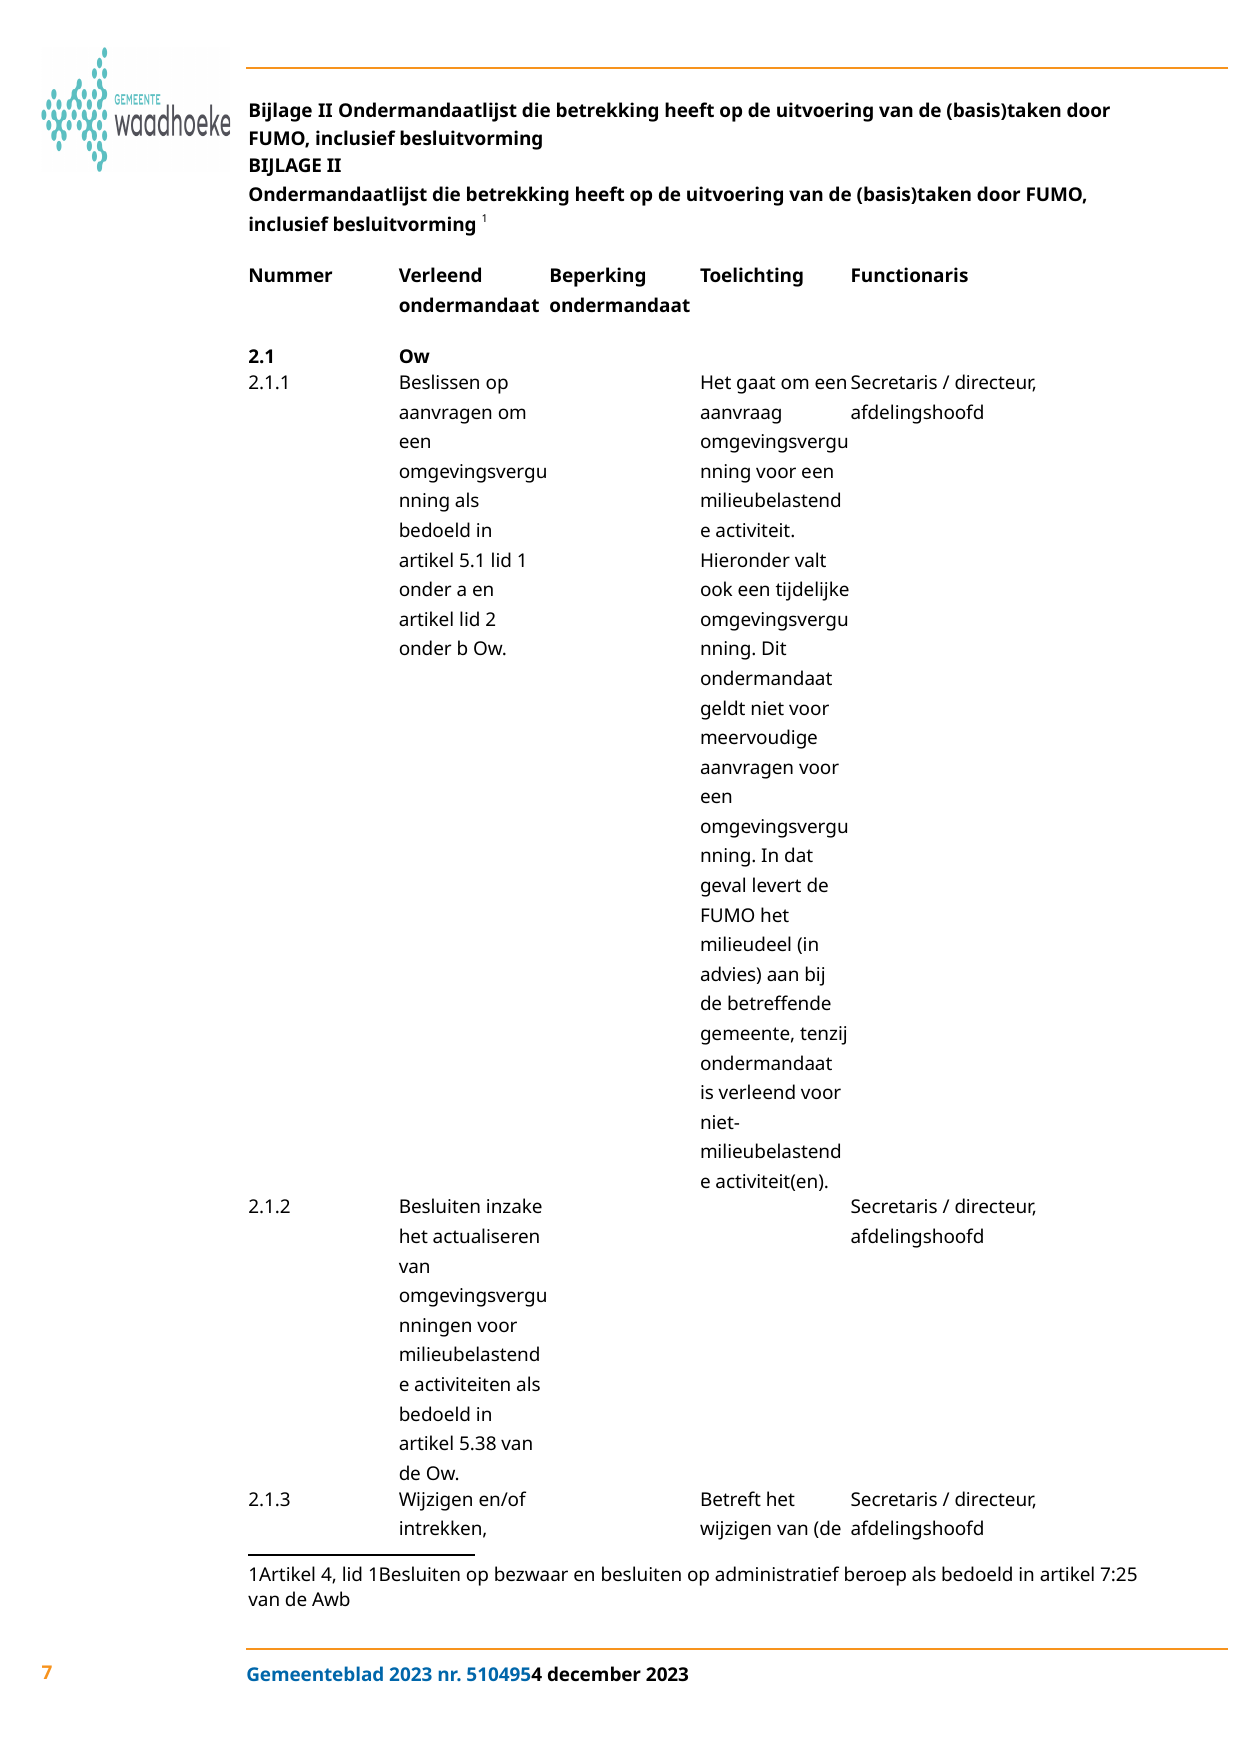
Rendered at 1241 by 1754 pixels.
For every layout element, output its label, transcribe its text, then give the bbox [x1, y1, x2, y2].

table_cell Nummer [248, 263, 398, 318]
table_cell Betreft het wijzigen van (de [700, 1486, 850, 1541]
picture [41, 47, 231, 172]
table_cell Besluiten inzake het actualiseren van omgevingsvergunningen voor milieubelastende activiteiten als bedoeld in artikel 5.38 van de Ow. [399, 1194, 549, 1486]
table_cell Ow [399, 344, 549, 369]
text Bijlage II Ondermandaatlijst die betrekking heeft op de uitvoering van de (basis)taken door FUMO, inclusief besluitvorming [248, 95, 1152, 152]
table_cell Toelichting [700, 263, 850, 318]
table_cell Wijzigen en/of intrekken, [399, 1486, 549, 1541]
table_cell [850, 344, 1152, 369]
table_cell 2.1 [248, 344, 398, 369]
table_cell [549, 344, 850, 369]
table_cell [700, 1194, 850, 1486]
table_cell [248, 237, 1152, 262]
table_cell [549, 1486, 700, 1541]
table_cell 2.1.3 [248, 1486, 398, 1541]
table_cell [549, 369, 700, 1194]
table_cell Beslissen op aanvragen om een omgevingsvergunning als bedoeld in artikel 5.1 lid 1 onder a en artikel lid 2 onder b Ow. [399, 369, 549, 1194]
table_cell Secretaris / directeur, afdelingshoofd [850, 369, 1152, 1194]
table_cell Functionaris [850, 263, 1152, 318]
table_cell 2.1.1 [248, 369, 398, 1194]
table_cell Secretaris / directeur, afdelingshoofd [850, 1486, 1152, 1541]
table_cell Het gaat om een aanvraag omgevingsvergunning voor een milieubelastende activiteit. Hieronder valt ook een tijdelijke omgevingsvergunning. Dit ondermandaat geldt niet voor meervoudige aanvragen voor een omgevingsvergunning. In dat geval levert de FUMO het milieudeel (in advies) aan bij de betreffende gemeente, tenzij ondermandaat is verleend voor niet-milieubelastende activiteit(en). [700, 369, 850, 1194]
table_cell Verleend ondermandaat [399, 263, 549, 318]
table_header BIJLAGE II Ondermandaatlijst die betrekking heeft op de uitvoering van de (basis)taken door FUMO, inclusief besluitvorming [248, 152, 1152, 237]
table_cell [549, 1194, 700, 1486]
table_cell Secretaris / directeur, afdelingshoofd [850, 1194, 1152, 1486]
table_cell [248, 318, 1152, 343]
table_cell Beperking ondermandaat [549, 263, 700, 318]
table_cell 2.1.2 [248, 1194, 398, 1486]
